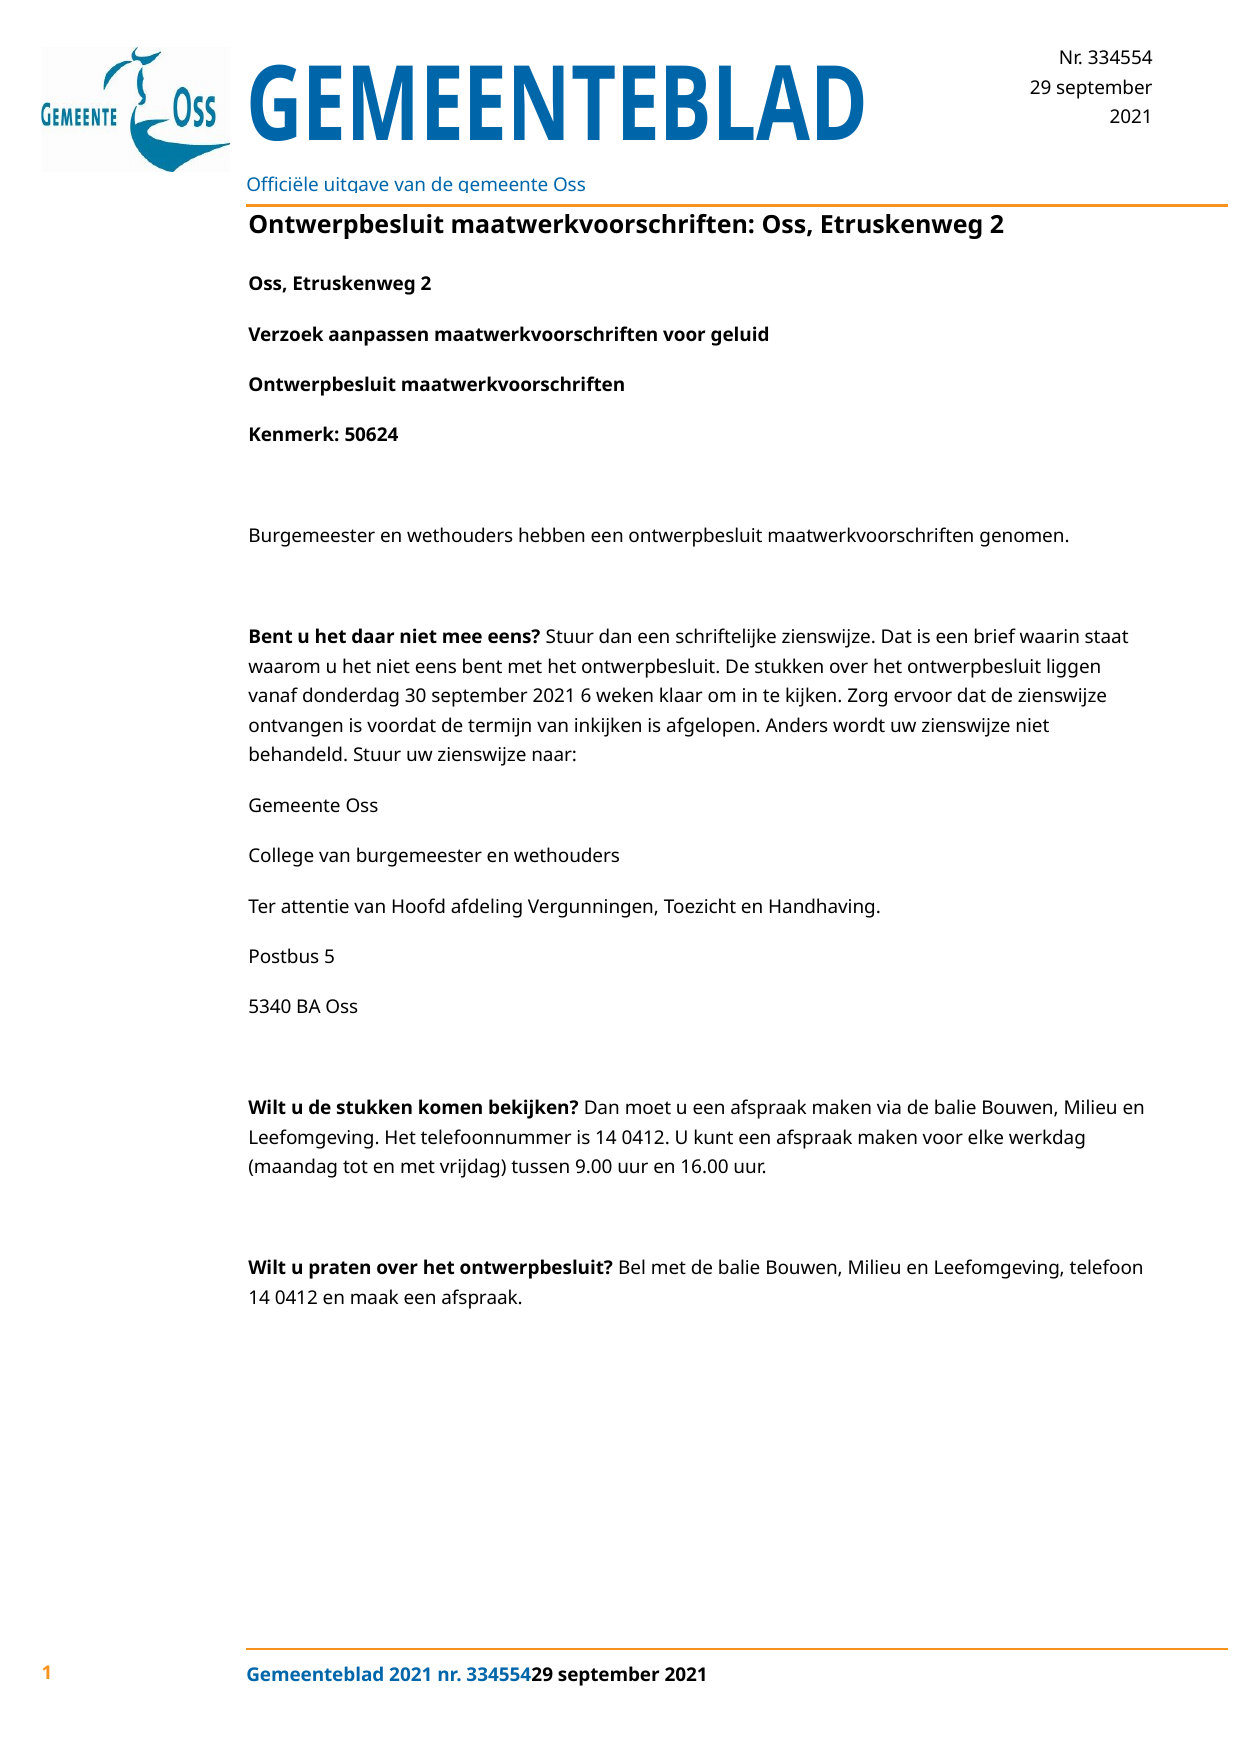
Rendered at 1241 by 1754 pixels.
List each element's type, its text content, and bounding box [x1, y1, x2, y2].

text Ontwerpbesluit maatwerkvoorschriften: Oss, Etruskenweg 2 [248, 207, 1152, 241]
text Bent u het daar niet mee eens? Stuur dan een schriftelijke zienswijze. Dat is een brief waarin staat waarom u het niet eens bent met het ontwerpbesluit. De stukken over het ontwerpbesluit liggen vanaf donderdag 30 september 2021 6 weken klaar om in te kijken. Zorg ervoor dat de zienswijze ontvangen is voordat de termijn van inkijken is afgelopen. Anders wordt uw zienswijze niet behandeld. Stuur uw zienswijze naar: [248, 623, 1152, 767]
text Verzoek aanpassen maatwerkvoorschriften voor geluid [248, 321, 1152, 346]
text College van burgemeester en wethouders [248, 842, 1152, 868]
text 5340 BA Oss [248, 994, 1152, 1019]
text Burgemeester en wethouders hebben een ontwerpbesluit maatwerkvoorschriften genomen. [248, 522, 1152, 548]
text Gemeente Oss [248, 792, 1152, 818]
text Ontwerpbesluit maatwerkvoorschriften [248, 371, 1152, 397]
text Kenmerk: 50624 [248, 422, 1152, 447]
text Postbus 5 [248, 943, 1152, 969]
text Wilt u praten over het ontwerpbesluit? Bel met de balie Bouwen, Milieu en Leefomgeving, telefoon 14 0412 en maak een afspraak. [248, 1254, 1152, 1310]
picture [41, 47, 231, 172]
text Wilt u de stukken komen bekijken? Dan moet u een afspraak maken via de balie Bouwen, Milieu en Leefomgeving. Het telefoonnummer is 14 0412. U kunt een afspraak maken voor elke werkdag (maandag tot en met vrijdag) tussen 9.00 uur en 16.00 uur. [248, 1094, 1152, 1179]
text Oss, Etruskenweg 2 [248, 270, 1152, 296]
text Ter attentie van Hoofd afdeling Vergunningen, Toezicht en Handhaving. [248, 893, 1152, 918]
